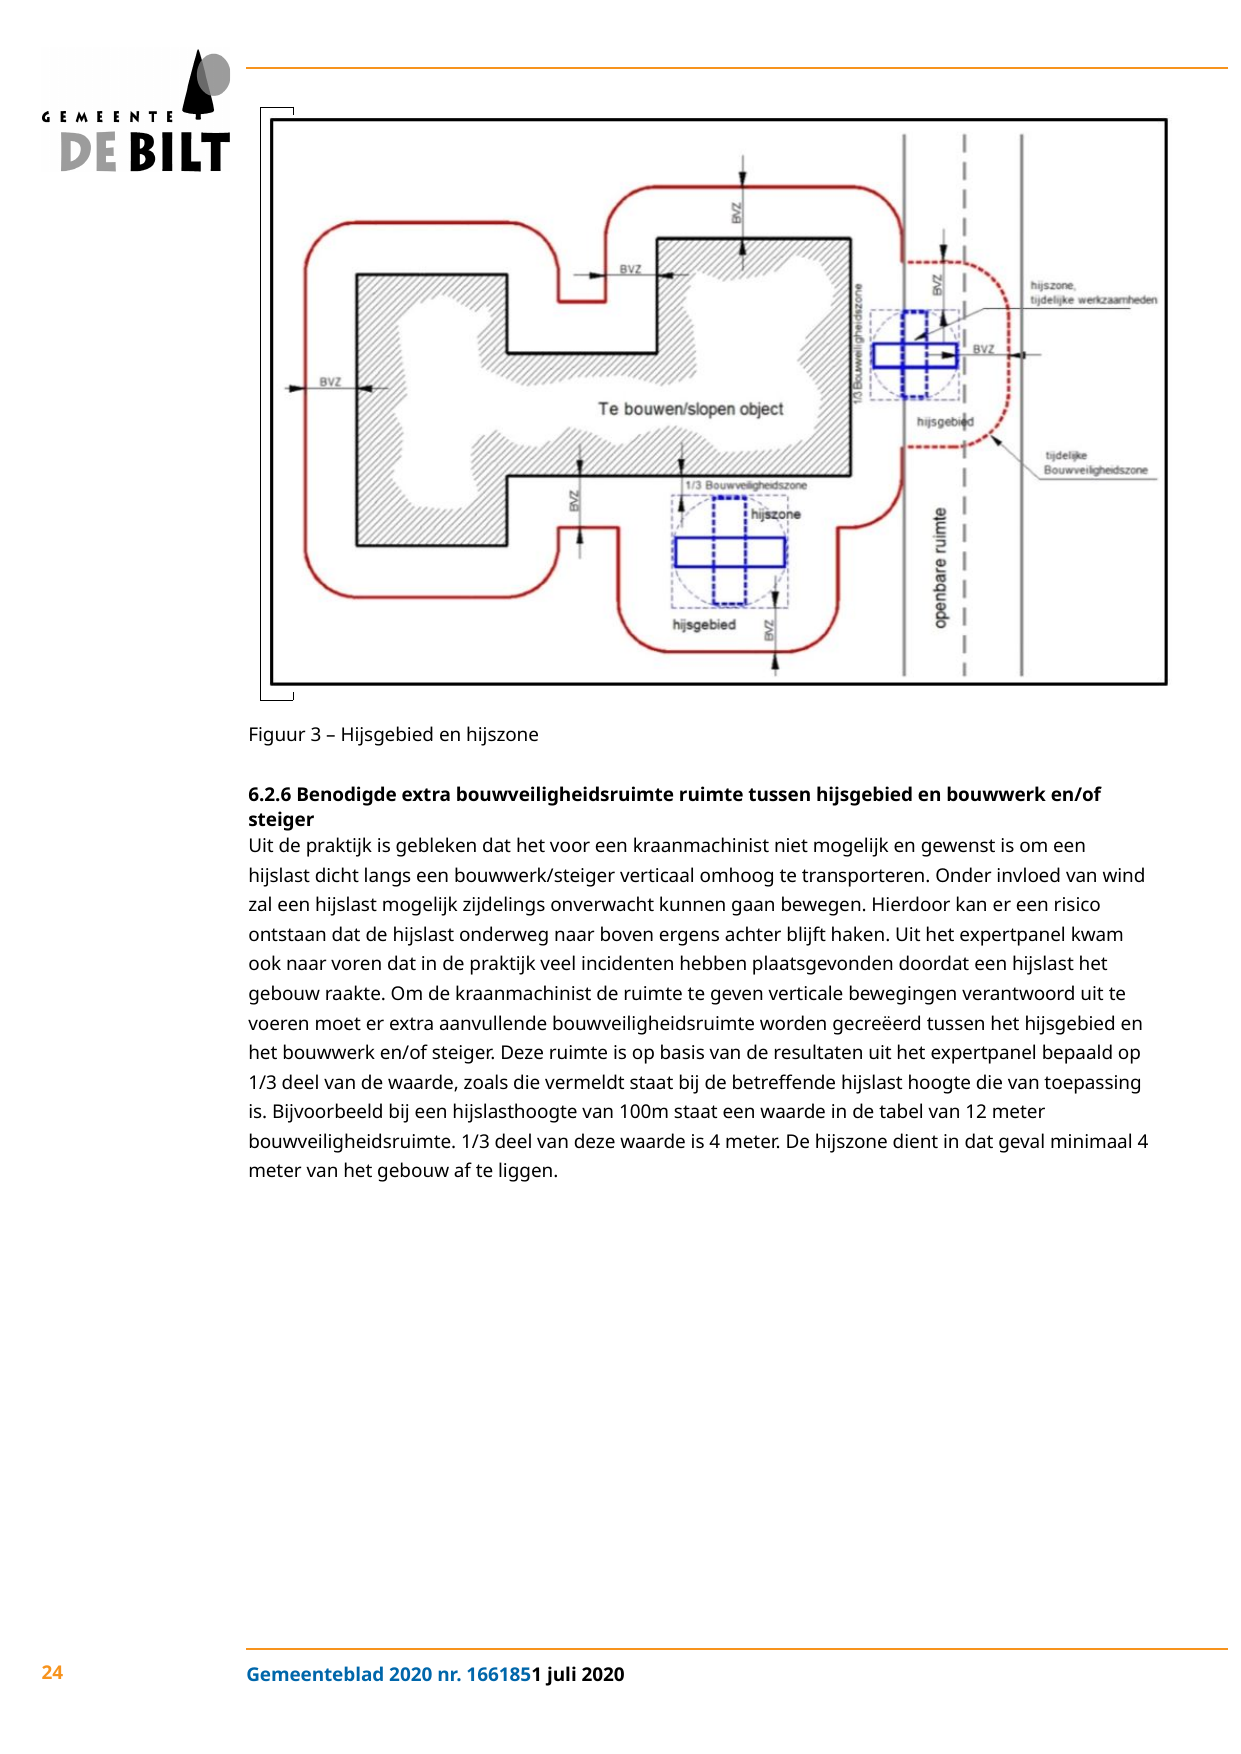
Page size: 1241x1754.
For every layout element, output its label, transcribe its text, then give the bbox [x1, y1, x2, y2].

text 6.2.6 Benodigde extra bouwveiligheidsruimte ruimte tussen hijsgebied en bouwwerk en/of steiger [248, 781, 1152, 832]
text Uit de praktijk is gebleken dat het voor een kraanmachinist niet mogelijk en gewenst is om een hijslast dicht langs een bouwwerk/steiger verticaal omhoog te transporteren. Onder invloed van wind zal een hijslast mogelijk zijdelings onverwacht kunnen gaan bewegen. Hierdoor kan er een risico ontstaan dat de hijslast onderweg naar boven ergens achter blijft haken. Uit het expertpanel kwam ook naar voren dat in de praktijk veel incidenten hebben plaatsgevonden doordat een hijslast het gebouw raakte. Om de kraanmachinist de ruimte te geven verticale bewegingen verantwoord uit te voeren moet er extra aanvullende bouwveiligheidsruimte worden gecreëerd tussen het hijsgebied en het bouwwerk en/of steiger. Deze ruimte is op basis van de resultaten uit het expertpanel bepaald op 1/3 deel van de waarde, zoals die vermeldt staat bij de betreffende hijslast hoogte die van toepassing is. Bijvoorbeeld bij een hijslasthoogte van 100m staat een waarde in de tabel van 12 meter bouwveiligheidsruimte. 1/3 deel van deze waarde is 4 meter. De hijszone dient in dat geval minimaal 4 meter van het gebouw af te liggen. [248, 832, 1152, 1183]
picture [268, 115, 1173, 692]
text Figuur 3 – Hijsgebied en hijszone [248, 722, 1152, 747]
picture [41, 47, 231, 172]
